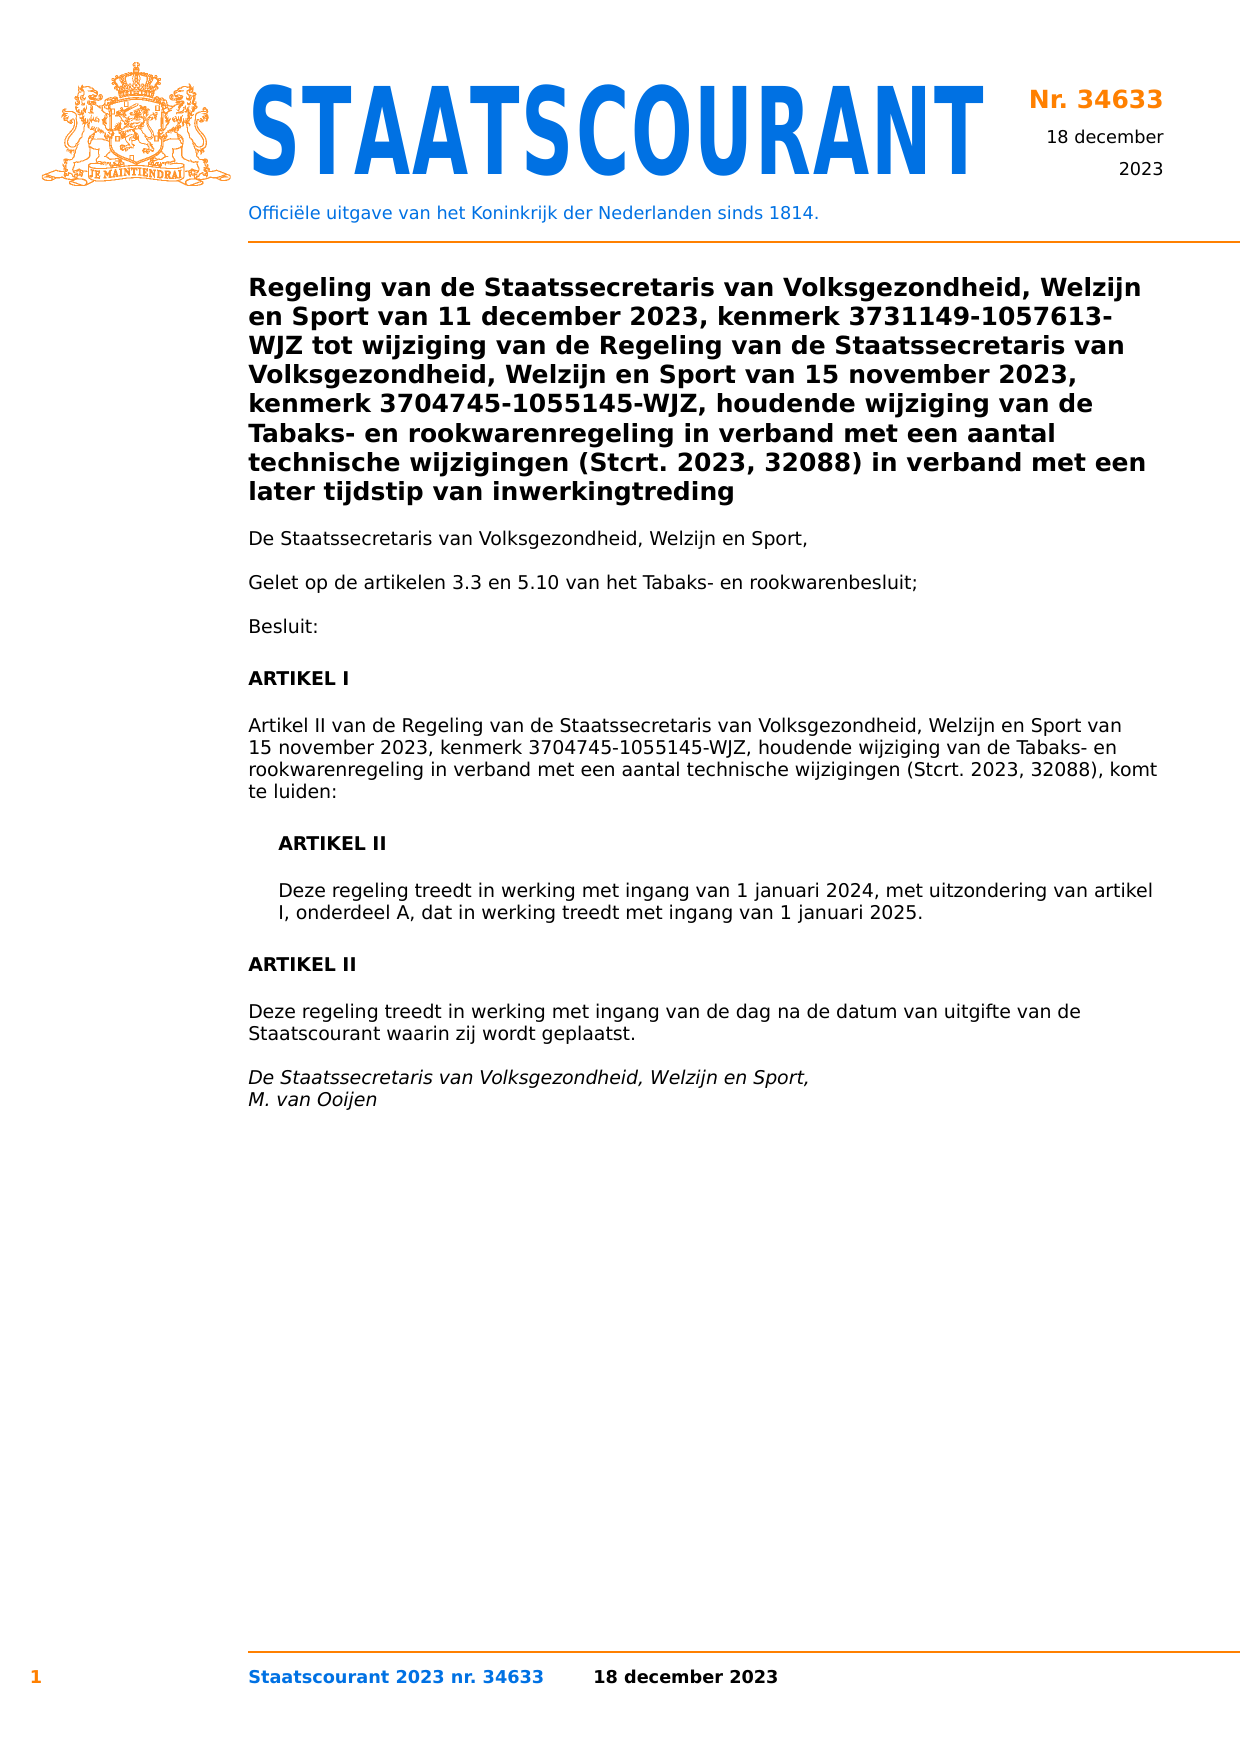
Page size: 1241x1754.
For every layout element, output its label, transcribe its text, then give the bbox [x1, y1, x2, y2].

picture [41, 62, 231, 186]
table_cell 18 december [998, 121, 1240, 153]
subtitle Regeling van de Staatssecretaris van Volksgezondheid, Welzijn en Sport van 11 december 2023, kenmerk 3731149-1057613-WJZ tot wijziging van de Regeling van de Staatssecretaris van Volksgezondheid, Welzijn en Sport van 15 november 2023, kenmerk 3704745-1055145-WJZ, houdende wijziging van de Tabaks- en rookwarenregeling in verband met een aantal technische wijzigingen (Stcrt. 2023, 32088) in verband met een later tijdstip van inwerkingtreding [248, 273, 1163, 506]
subtitle ARTIKEL I [248, 668, 1163, 690]
table_header STAATSCOURANT [248, 62, 998, 203]
table_header [25, 62, 248, 241]
text Deze regeling treedt in werking met ingang van 1 januari 2024, met uitzondering van artikel I, onderdeel A, dat in werking treedt met ingang van 1 januari 2025. [278, 880, 1163, 924]
text Artikel II van de Regeling van de Staatssecretaris van Volksgezondheid, Welzijn en Sport van 15 november 2023, kenmerk 3704745-1055145-WJZ, houdende wijziging van de Tabaks- en rookwarenregeling in verband met een aantal technische wijzigingen (Stcrt. 2023, 32088), komt te luiden: [248, 715, 1163, 803]
subtitle ARTIKEL II [248, 954, 1163, 976]
text Gelet op de artikelen 3.3 en 5.10 van het Tabaks- en rookwarenbesluit; [248, 572, 1163, 594]
text De Staatssecretaris van Volksgezondheid, Welzijn en Sport, M. van Ooijen [248, 1067, 1163, 1111]
table_cell Officiële uitgave van het Koninkrijk der Nederlanden sinds 1814. [248, 203, 1240, 241]
text Besluit: [248, 616, 1163, 638]
table_header Nr. 34633 [998, 62, 1240, 121]
text Deze regeling treedt in werking met ingang van de dag na de datum van uitgifte van de Staatscourant waarin zij wordt geplaatst. [248, 1001, 1163, 1045]
subtitle ARTIKEL II [278, 833, 1163, 855]
table_cell 2023 [998, 153, 1240, 203]
text De Staatssecretaris van Volksgezondheid, Welzijn en Sport, [248, 528, 1163, 550]
